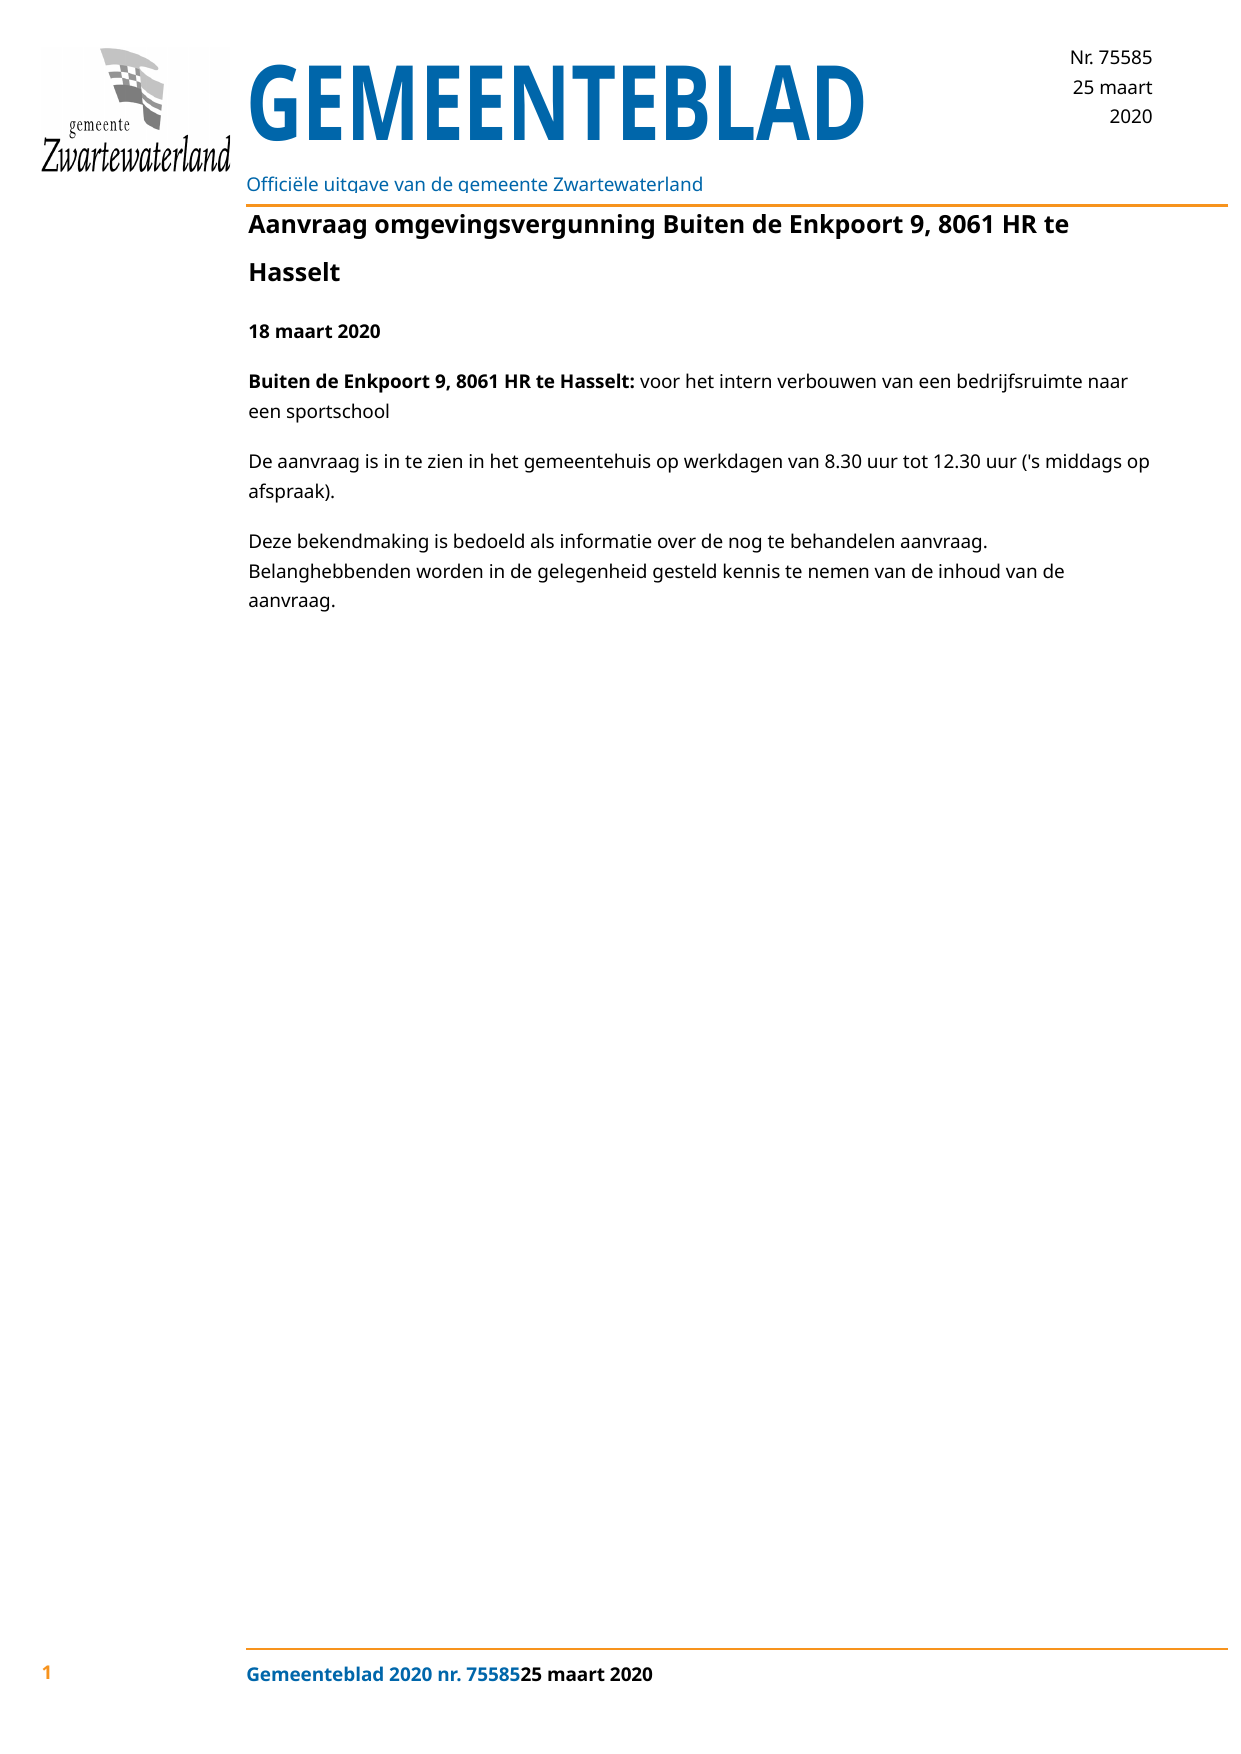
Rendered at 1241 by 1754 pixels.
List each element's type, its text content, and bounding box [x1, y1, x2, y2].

picture [41, 47, 231, 172]
text Buiten de Enkpoort 9, 8061 HR te Hasselt: voor het intern verbouwen van een bedrijfsruimte naar een sportschool [248, 368, 1152, 424]
text De aanvraag is in te zien in het gemeentehuis op werkdagen van 8.30 uur tot 12.30 uur ('s middags op afspraak). [248, 448, 1152, 504]
text Deze bekendmaking is bedoeld als informatie over de nog te behandelen aanvraag. Belanghebbenden worden in de gelegenheid gesteld kennis te nemen van de inhoud van de aanvraag. [248, 528, 1152, 613]
text 18 maart 2020 [248, 318, 1152, 344]
text Aanvraag omgevingsvergunning Buiten de Enkpoort 9, 8061 HR te Hasselt [248, 207, 1152, 288]
